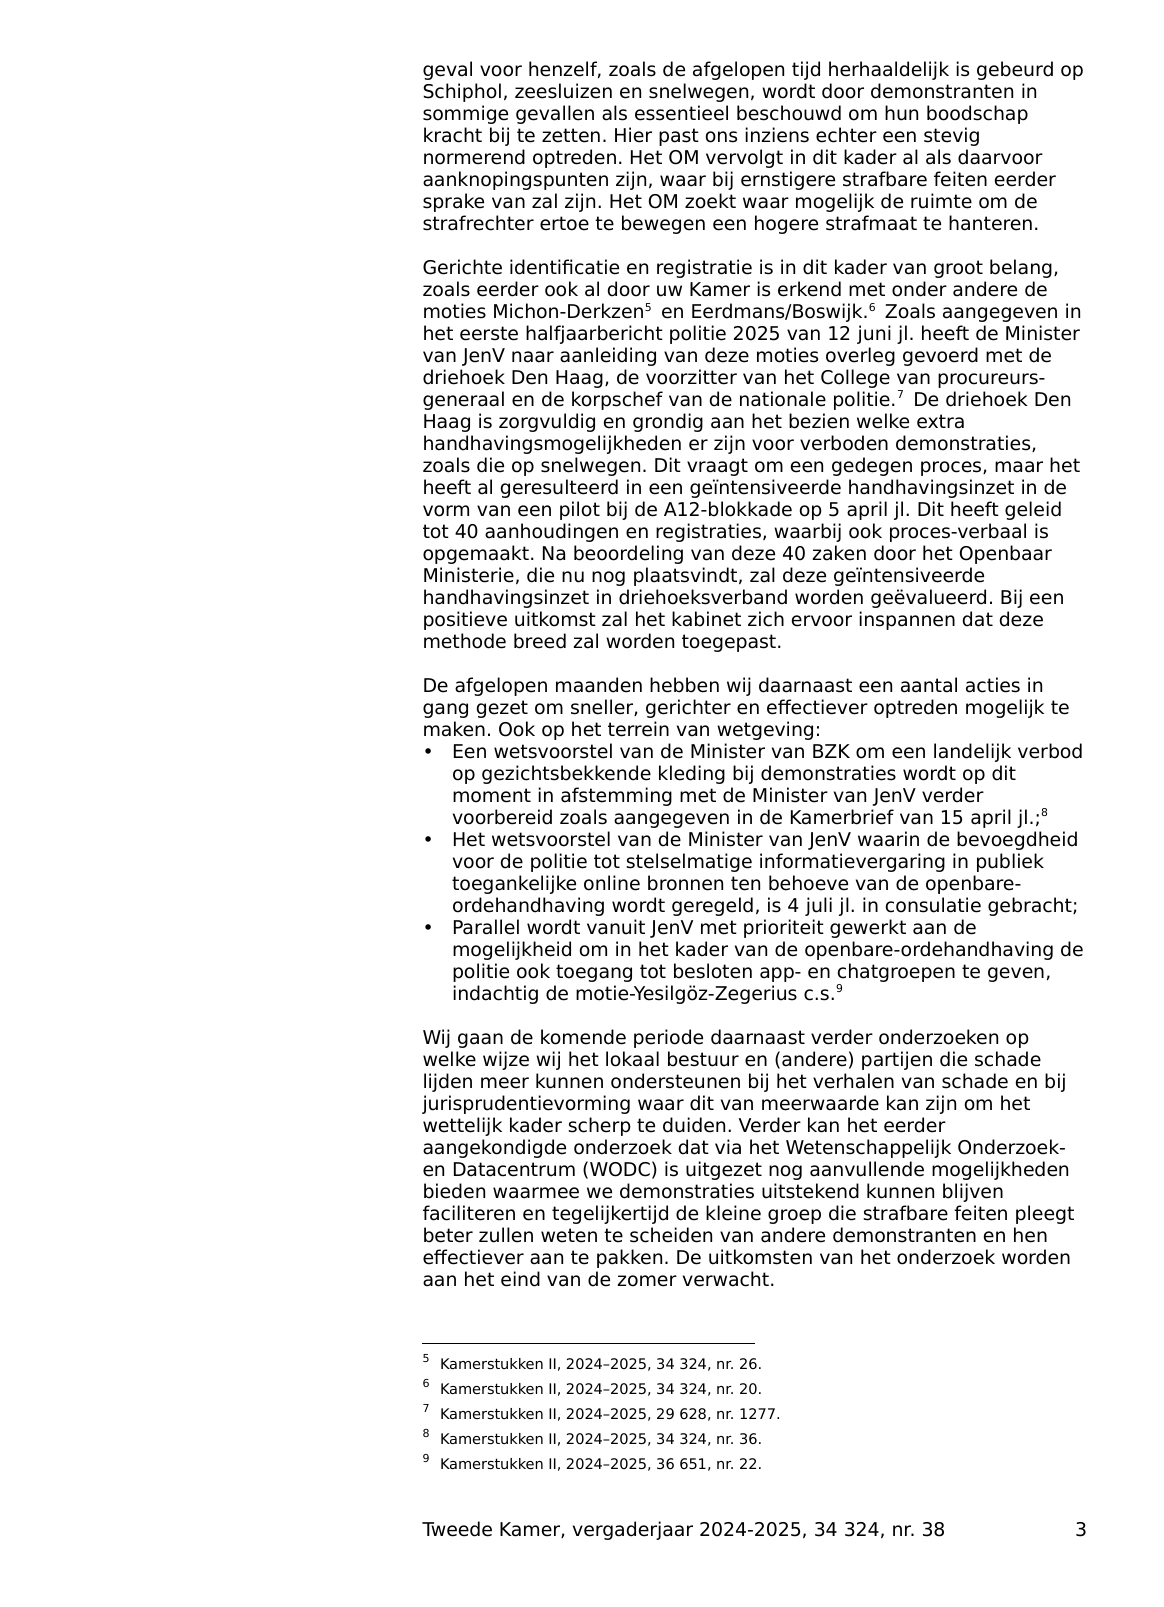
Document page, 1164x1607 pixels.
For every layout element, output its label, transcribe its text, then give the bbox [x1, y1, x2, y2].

text • Parallel wordt vanuit JenV met prioriteit gewerkt aan de mogelijkheid om in het kader van de openbare-ordehandhaving de politie ook toegang tot besloten app- en chatgroepen te geven, indachtig de motie-Yesilgöz-Zegerius c.s. [422, 917, 1087, 1004]
text Kamerstukken II, 2024–2025, 34 324, nr. 20. [422, 1377, 1087, 1399]
text Gerichte identificatie en registratie is in dit kader van groot belang, zoals eerder ook al door uw Kamer is erkend met onder andere de moties Michon-Derkzen en Eerdmans/Boswijk. Zoals aangegeven in het eerste halfjaarbericht politie 2025 van 12 juni jl. heeft de Minister van JenV naar aanleiding van deze moties overleg gevoerd met de driehoek Den Haag, de voorzitter van het College van procureurs-generaal en de korpschef van de nationale politie. De driehoek Den Haag is zorgvuldig en grondig aan het bezien welke extra handhavingsmogelijkheden er zijn voor verboden demonstraties, zoals die op snelwegen. Dit vraagt om een gedegen proces, maar het heeft al geresulteerd in een geïntensiveerde handhavingsinzet in de vorm van een pilot bij de A12-blokkade op 5 april jl. Dit heeft geleid tot 40 aanhoudingen en registraties, waarbij ook proces-verbaal is opgemaakt. Na beoordeling van deze 40 zaken door het Openbaar Ministerie, die nu nog plaatsvindt, zal deze geïntensiveerde handhavingsinzet in driehoeksverband worden geëvalueerd. Bij een positieve uitkomst zal het kabinet zich ervoor inspannen dat deze methode breed zal worden toegepast. [422, 257, 1087, 653]
text Wij gaan de komende periode daarnaast verder onderzoeken op welke wijze wij het lokaal bestuur en (andere) partijen die schade lijden meer kunnen ondersteunen bij het verhalen van schade en bij jurisprudentievorming waar dit van meerwaarde kan zijn om het wettelijk kader scherp te duiden. Verder kan het eerder aangekondigde onderzoek dat via het Wetenschappelijk Onderzoek- en Datacentrum (WODC) is uitgezet nog aanvullende mogelijkheden bieden waarmee we demonstraties uitstekend kunnen blijven faciliteren en tegelijkertijd de kleine groep die strafbare feiten pleegt beter zullen weten te scheiden van andere demonstranten en hen effectiever aan te pakken. De uitkomsten van het onderzoek worden aan het eind van de zomer verwacht. [422, 1027, 1087, 1291]
text Kamerstukken II, 2024–2025, 34 324, nr. 36. [422, 1427, 1087, 1449]
text Kamerstukken II, 2024–2025, 36 651, nr. 22. [422, 1452, 1087, 1474]
text De afgelopen maanden hebben wij daarnaast een aantal acties in gang gezet om sneller, gerichter en effectiever optreden mogelijk te maken. Ook op het terrein van wetgeving: [422, 675, 1087, 741]
text Kamerstukken II, 2024–2025, 29 628, nr. 1277. [422, 1402, 1087, 1424]
text • Het wetsvoorstel van de Minister van JenV waarin de bevoegdheid voor de politie tot stelselmatige informatievergaring in publiek toegankelijke online bronnen ten behoeve van de openbare-ordehandhaving wordt geregeld, is 4 juli jl. in consulatie gebracht; [422, 829, 1087, 917]
text • Een wetsvoorstel van de Minister van BZK om een landelijk verbod op gezichtsbekkende kleding bij demonstraties wordt op dit moment in afstemming met de Minister van JenV verder voorbereid zoals aangegeven in de Kamerbrief van 15 april jl.; [422, 741, 1087, 829]
text Kamerstukken II, 2024–2025, 34 324, nr. 26. [422, 1352, 1087, 1374]
text geval voor henzelf, zoals de afgelopen tijd herhaaldelijk is gebeurd op Schiphol, zeesluizen en snelwegen, wordt door demonstranten in sommige gevallen als essentieel beschouwd om hun boodschap kracht bij te zetten. Hier past ons inziens echter een stevig normerend optreden. Het OM vervolgt in dit kader al als daarvoor aanknopingspunten zijn, waar bij ernstigere strafbare feiten eerder sprake van zal zijn. Het OM zoekt waar mogelijk de ruimte om de strafrechter ertoe te bewegen een hogere strafmaat te hanteren. [422, 59, 1087, 235]
